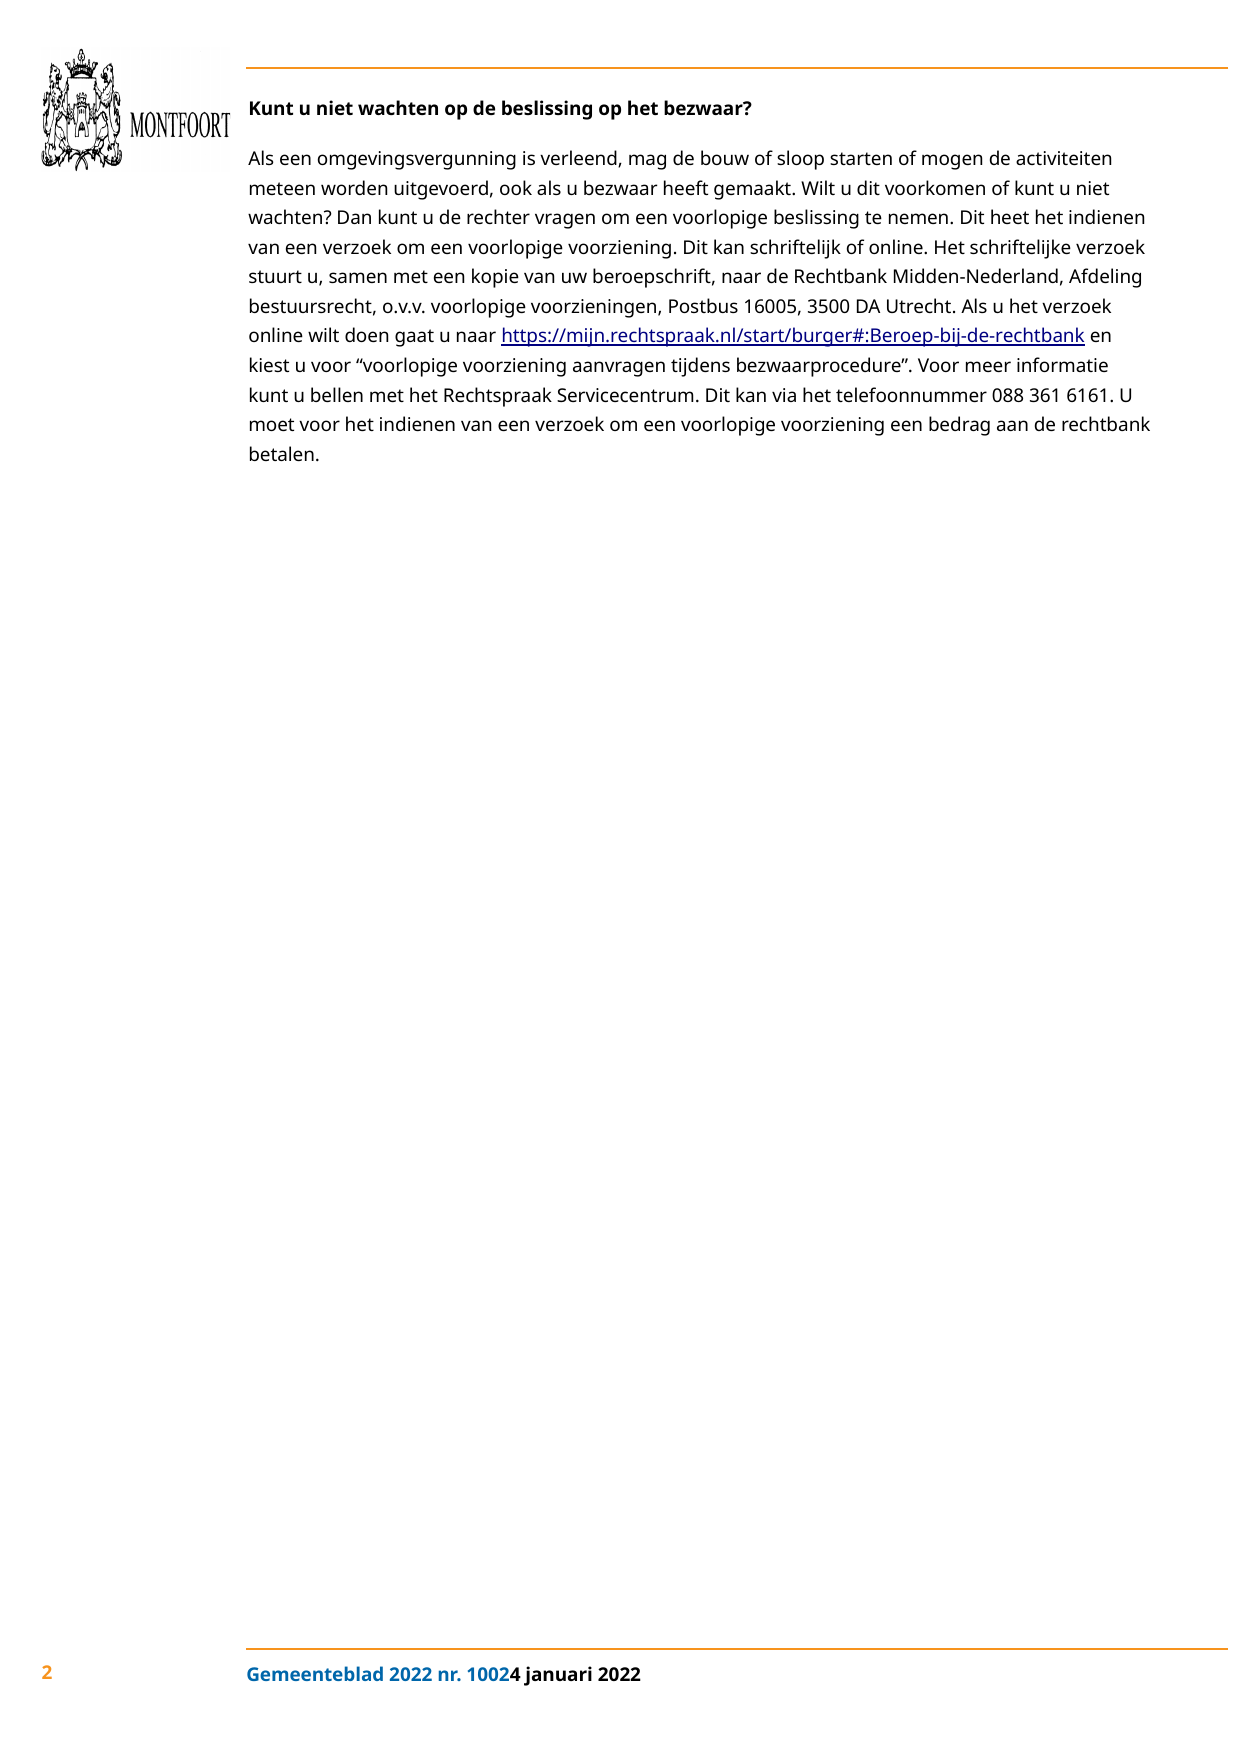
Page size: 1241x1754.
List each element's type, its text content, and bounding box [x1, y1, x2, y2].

text Kunt u niet wachten op de beslissing op het bezwaar? [248, 95, 1152, 121]
picture [41, 47, 231, 172]
text Als een omgevingsvergunning is verleend, mag de bouw of sloop starten of mogen de activiteiten meteen worden uitgevoerd, ook als u bezwaar heeft gemaakt. Wilt u dit voorkomen of kunt u niet wachten? Dan kunt u de rechter vragen om een voorlopige beslissing te nemen. Dit heet het indienen van een verzoek om een voorlopige voorziening. Dit kan schriftelijk of online. Het schriftelijke verzoek stuurt u, samen met een kopie van uw beroepschrift, naar de Rechtbank Midden-Nederland, Afdeling bestuursrecht, o.v.v. voorlopige voorzieningen, Postbus 16005, 3500 DA Utrecht. Als u het verzoek online wilt doen gaat u naar https://mijn.rechtspraak.nl/start/burger#:Beroep-bij-de-rechtbank en kiest u voor “voorlopige voorziening aanvragen tijdens bezwaarprocedure”. Voor meer informatie kunt u bellen met het Rechtspraak Servicecentrum. Dit kan via het telefoonnummer 088 361 6161. U moet voor het indienen van een verzoek om een voorlopige voorziening een bedrag aan de rechtbank betalen. [248, 145, 1152, 467]
